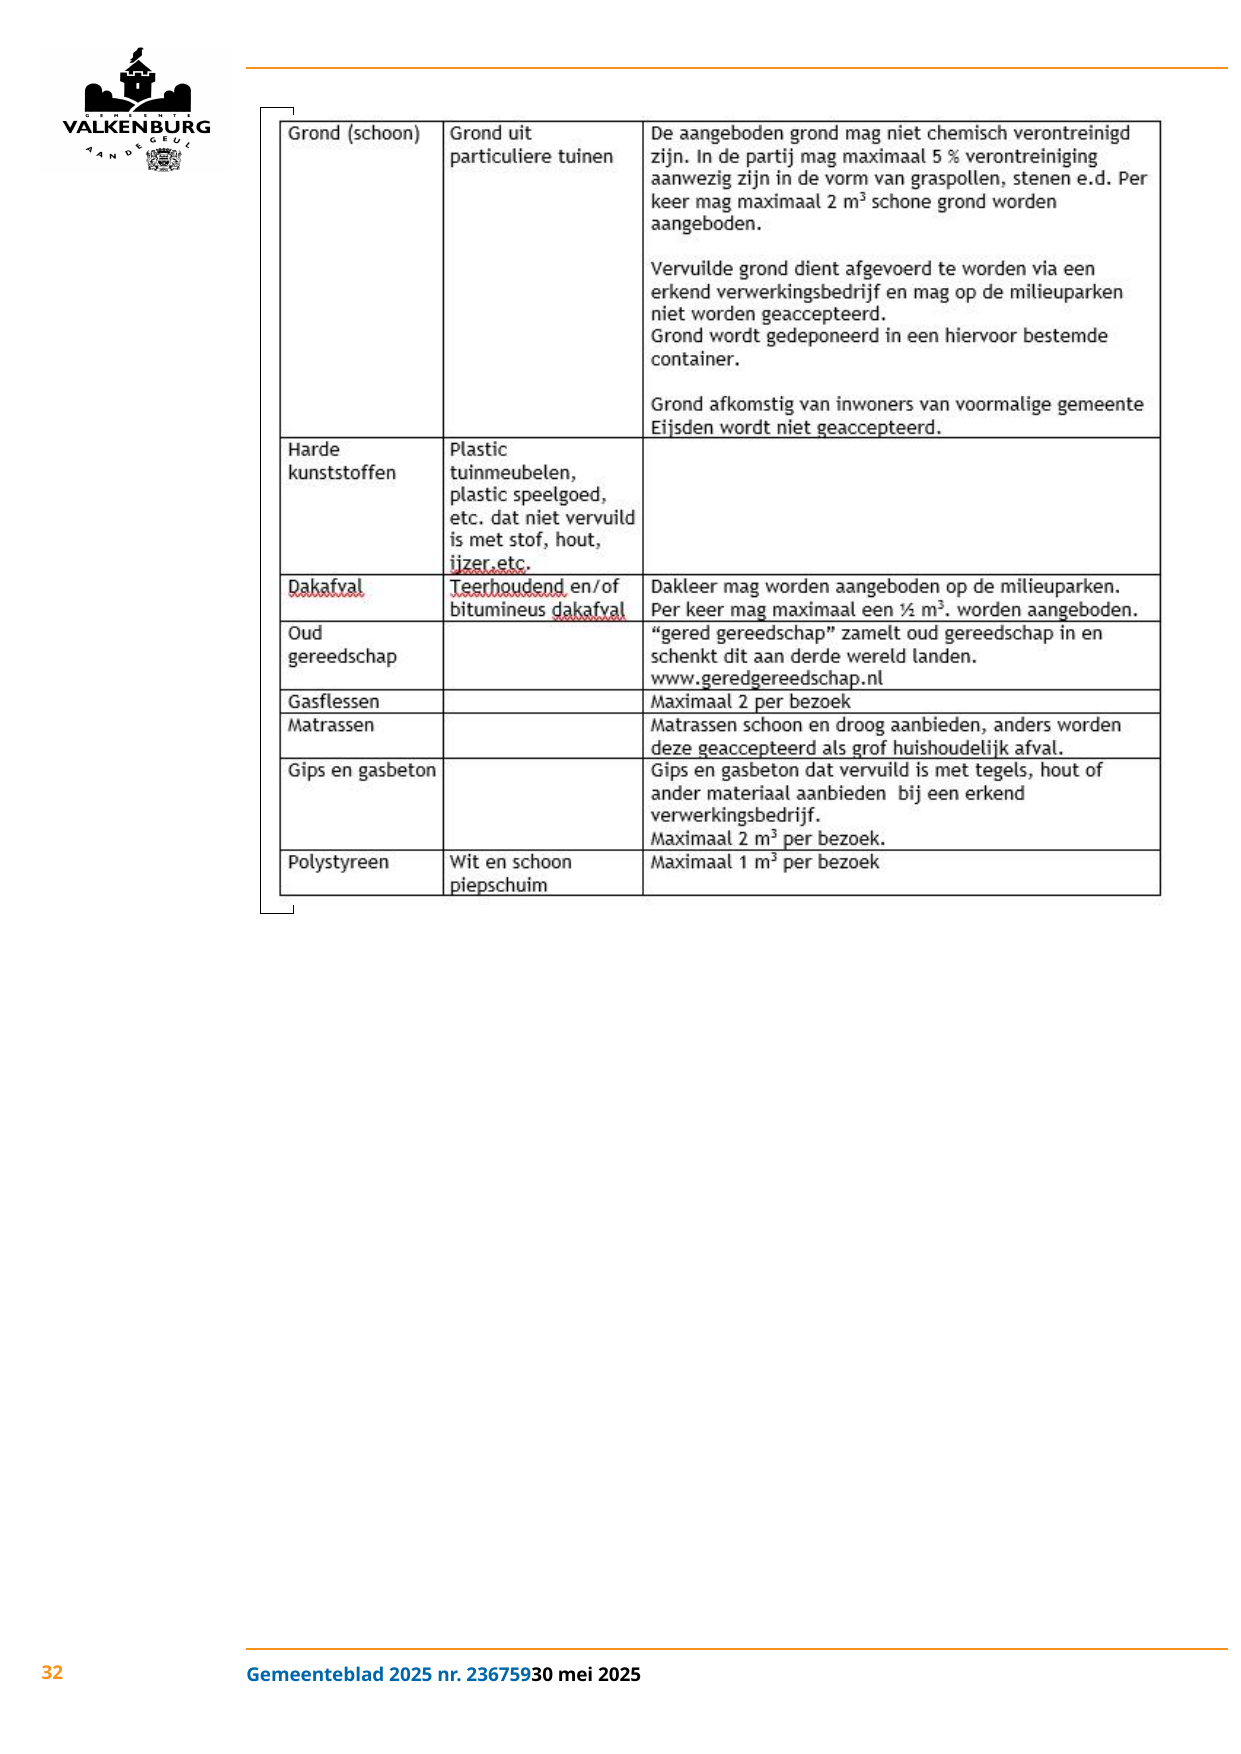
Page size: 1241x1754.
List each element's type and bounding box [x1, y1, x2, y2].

picture [41, 47, 231, 172]
picture [268, 115, 1173, 905]
